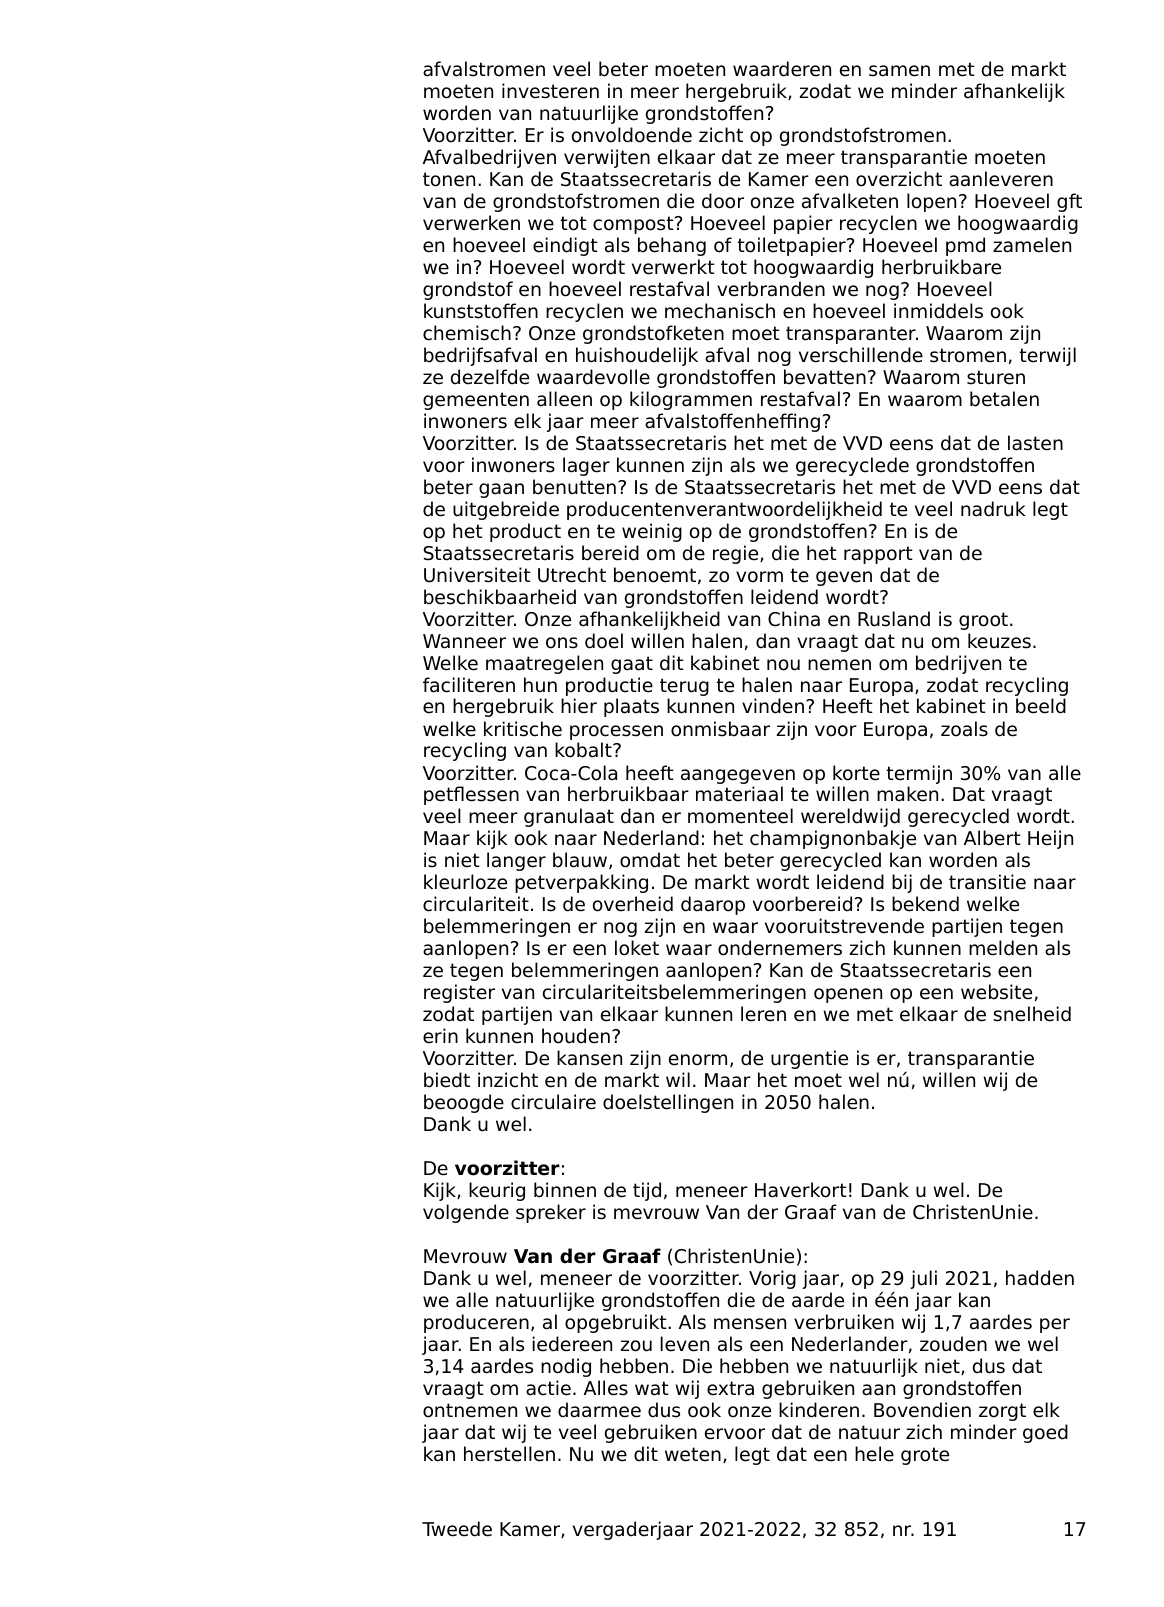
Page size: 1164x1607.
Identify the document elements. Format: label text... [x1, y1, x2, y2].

text Voorzitter. Coca-Cola heeft aangegeven op korte termijn 30% van alle petflessen van herbruikbaar materiaal te willen maken. Dat vraagt veel meer granulaat dan er momenteel wereldwijd gerecycled wordt. Maar kijk ook naar Nederland: het champignonbakje van Albert Heijn is niet langer blauw, omdat het beter gerecycled kan worden als kleurloze petverpakking. De markt wordt leidend bij de transitie naar circulariteit. Is de overheid daarop voorbereid? Is bekend welke belemmeringen er nog zijn en waar vooruitstrevende partijen tegen aanlopen? Is er een loket waar ondernemers zich kunnen melden als ze tegen belemmeringen aanlopen? Kan de Staatssecretaris een register van circulariteitsbelemmeringen openen op een website, zodat partijen van elkaar kunnen leren en we met elkaar de snelheid erin kunnen houden? [422, 762, 1087, 1048]
text afvalstromen veel beter moeten waarderen en samen met de markt moeten investeren in meer hergebruik, zodat we minder afhankelijk worden van natuurlijke grondstoffen? [422, 59, 1087, 125]
text Dank u wel. [422, 1114, 1087, 1136]
text Voorzitter. De kansen zijn enorm, de urgentie is er, transparantie biedt inzicht en de markt wil. Maar het moet wel nú, willen wij de beoogde circulaire doelstellingen in 2050 halen. [422, 1048, 1087, 1114]
text De voorzitter: [422, 1158, 1087, 1180]
text Voorzitter. Er is onvoldoende zicht op grondstofstromen. Afvalbedrijven verwijten elkaar dat ze meer transparantie moeten tonen. Kan de Staatssecretaris de Kamer een overzicht aanleveren van de grondstofstromen die door onze afvalketen lopen? Hoeveel gft verwerken we tot compost? Hoeveel papier recyclen we hoogwaardig en hoeveel eindigt als behang of toiletpapier? Hoeveel pmd zamelen we in? Hoeveel wordt verwerkt tot hoogwaardig herbruikbare grondstof en hoeveel restafval verbranden we nog? Hoeveel kunststoffen recyclen we mechanisch en hoeveel inmiddels ook chemisch? Onze grondstofketen moet transparanter. Waarom zijn bedrijfsafval en huishoudelijk afval nog verschillende stromen, terwijl ze dezelfde waardevolle grondstoffen bevatten? Waarom sturen gemeenten alleen op kilogrammen restafval? En waarom betalen inwoners elk jaar meer afvalstoffenheffing? [422, 125, 1087, 433]
text Kijk, keurig binnen de tijd, meneer Haverkort! Dank u wel. De volgende spreker is mevrouw Van der Graaf van de ChristenUnie. [422, 1180, 1087, 1224]
text Dank u wel, meneer de voorzitter. Vorig jaar, op 29 juli 2021, hadden we alle natuurlijke grondstoffen die de aarde in één jaar kan produceren, al opgebruikt. Als mensen verbruiken wij 1,7 aardes per jaar. En als iedereen zou leven als een Nederlander, zouden we wel 3,14 aardes nodig hebben. Die hebben we natuurlijk niet, dus dat vraagt om actie. Alles wat wij extra gebruiken aan grondstoffen ontnemen we daarmee dus ook onze kinderen. Bovendien zorgt elk jaar dat wij te veel gebruiken ervoor dat de natuur zich minder goed kan herstellen. Nu we dit weten, legt dat een hele grote [422, 1268, 1087, 1466]
text Voorzitter. Onze afhankelijkheid van China en Rusland is groot. Wanneer we ons doel willen halen, dan vraagt dat nu om keuzes. Welke maatregelen gaat dit kabinet nou nemen om bedrijven te faciliteren hun productie terug te halen naar Europa, zodat recycling en hergebruik hier plaats kunnen vinden? Heeft het kabinet in beeld welke kritische processen onmisbaar zijn voor Europa, zoals de recycling van kobalt? [422, 608, 1087, 762]
text Mevrouw Van der Graaf (ChristenUnie): [422, 1246, 1087, 1268]
text Voorzitter. Is de Staatssecretaris het met de VVD eens dat de lasten voor inwoners lager kunnen zijn als we gerecyclede grondstoffen beter gaan benutten? Is de Staatssecretaris het met de VVD eens dat de uitgebreide producentenverantwoordelijkheid te veel nadruk legt op het product en te weinig op de grondstoffen? En is de Staatssecretaris bereid om de regie, die het rapport van de Universiteit Utrecht benoemt, zo vorm te geven dat de beschikbaarheid van grondstoffen leidend wordt? [422, 433, 1087, 608]
